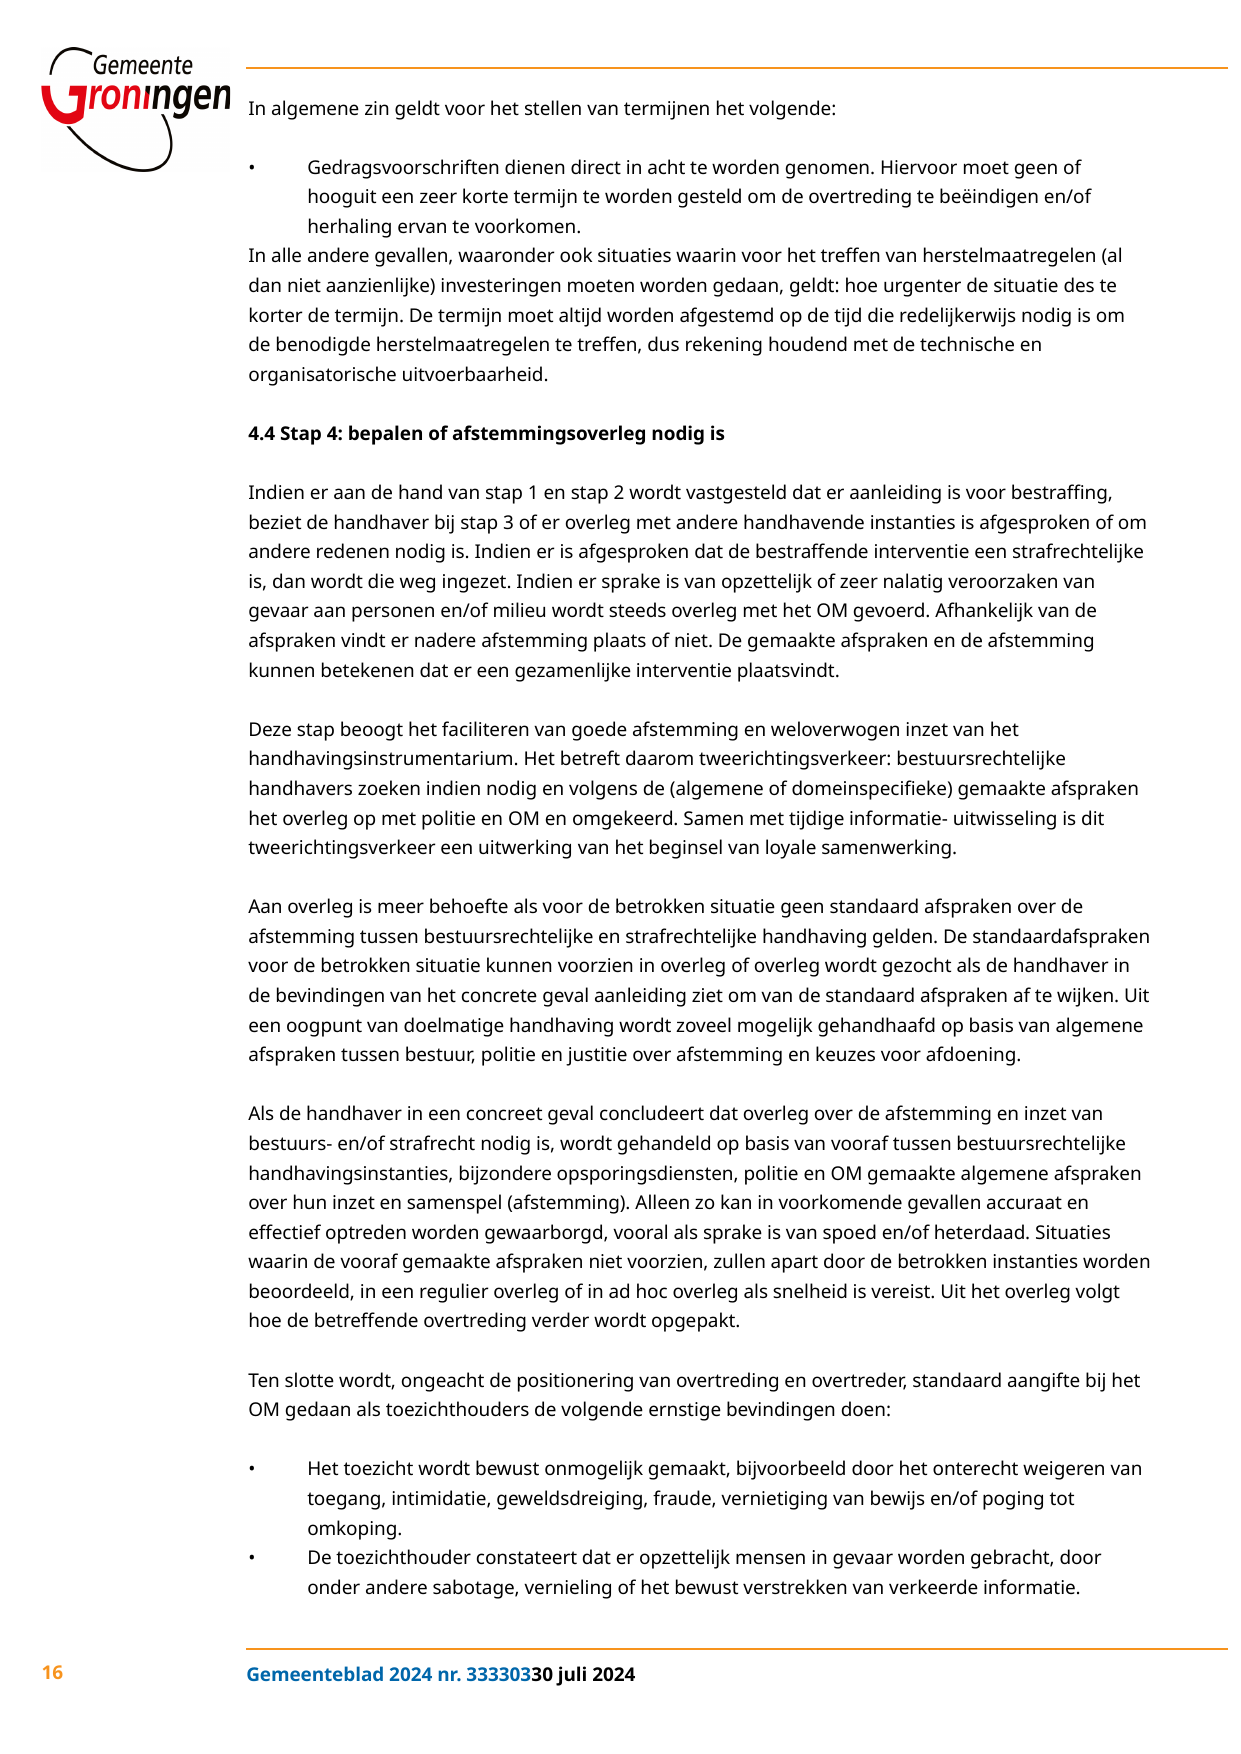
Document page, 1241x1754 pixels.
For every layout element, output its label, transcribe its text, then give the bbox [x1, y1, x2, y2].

list De toezichthouder constateert dat er opzettelijk mensen in gevaar worden gebracht, door onder andere sabotage, vernieling of het bewust verstrekken van verkeerde informatie. [248, 1544, 1152, 1600]
text 4.4 Stap 4: bepalen of afstemmingsoverleg nodig is [248, 420, 1152, 446]
text In alle andere gevallen, waaronder ook situaties waarin voor het treffen van herstelmaatregelen (al dan niet aanzienlijke) investeringen moeten worden gedaan, geldt: hoe urgenter de situatie des te korter de termijn. De termijn moet altijd worden afgestemd op de tijd die redelijkerwijs nodig is om de benodigde herstelmaatregelen te treffen, dus rekening houdend met de technische en organisatorische uitvoerbaarheid. [248, 243, 1152, 387]
picture [41, 47, 231, 172]
text Aan overleg is meer behoefte als voor de betrokken situatie geen standaard afspraken over de afstemming tussen bestuursrechtelijke en strafrechtelijke handhaving gelden. De standaardafspraken voor de betrokken situatie kunnen voorzien in overleg of overleg wordt gezocht als de handhaver in de bevindingen van het concrete geval aanleiding ziet om van de standaard afspraken af te wijken. Uit een oogpunt van doelmatige handhaving wordt zoveel mogelijk gehandhaafd op basis van algemene afspraken tussen bestuur, politie en justitie over afstemming en keuzes voor afdoening. [248, 893, 1152, 1067]
text Indien er aan de hand van stap 1 en stap 2 wordt vastgesteld dat er aanleiding is voor bestraffing, beziet de handhaver bij stap 3 of er overleg met andere handhavende instanties is afgesproken of om andere redenen nodig is. Indien er is afgesproken dat de bestraffende interventie een strafrechtelijke is, dan wordt die weg ingezet. Indien er sprake is van opzettelijk of zeer nalatig veroorzaken van gevaar aan personen en/of milieu wordt steeds overleg met het OM gevoerd. Afhankelijk van de afspraken vindt er nadere afstemming plaats of niet. De gemaakte afspraken en de afstemming kunnen betekenen dat er een gezamenlijke interventie plaatsvindt. [248, 479, 1152, 683]
text In algemene zin geldt voor het stellen van termijnen het volgende: [248, 95, 1152, 121]
list Het toezicht wordt bewust onmogelijk gemaakt, bijvoorbeeld door het onterecht weigeren van toegang, intimidatie, geweldsdreiging, fraude, vernietiging van bewijs en/of poging tot omkoping. [248, 1456, 1152, 1541]
text Deze stap beoogt het faciliteren van goede afstemming en weloverwogen inzet van het handhavingsinstrumentarium. Het betreft daarom tweerichtingsverkeer: bestuursrechtelijke handhavers zoeken indien nodig en volgens de (algemene of domeinspecifieke) gemaakte afspraken het overleg op met politie en OM en omgekeerd. Samen met tijdige informatie- uitwisseling is dit tweerichtingsverkeer een uitwerking van het beginsel van loyale samenwerking. [248, 716, 1152, 860]
list Gedragsvoorschriften dienen direct in acht te worden genomen. Hiervoor moet geen of hooguit een zeer korte termijn te worden gesteld om de overtreding te beëindigen en/of herhaling ervan te voorkomen. [248, 154, 1152, 239]
text Ten slotte wordt, ongeacht de positionering van overtreding en overtreder, standaard aangifte bij het OM gedaan als toezichthouders de volgende ernstige bevindingen doen: [248, 1367, 1152, 1422]
text Als de handhaver in een concreet geval concludeert dat overleg over de afstemming en inzet van bestuurs- en/of strafrecht nodig is, wordt gehandeld op basis van vooraf tussen bestuursrechtelijke handhavingsinstanties, bijzondere opsporingsdiensten, politie en OM gemaakte algemene afspraken over hun inzet en samenspel (afstemming). Alleen zo kan in voorkomende gevallen accuraat en effectief optreden worden gewaarborgd, vooral als sprake is van spoed en/of heterdaad. Situaties waarin de vooraf gemaakte afspraken niet voorzien, zullen apart door de betrokken instanties worden beoordeeld, in een regulier overleg of in ad hoc overleg als snelheid is vereist. Uit het overleg volgt hoe de betreffende overtreding verder wordt opgepakt. [248, 1101, 1152, 1333]
